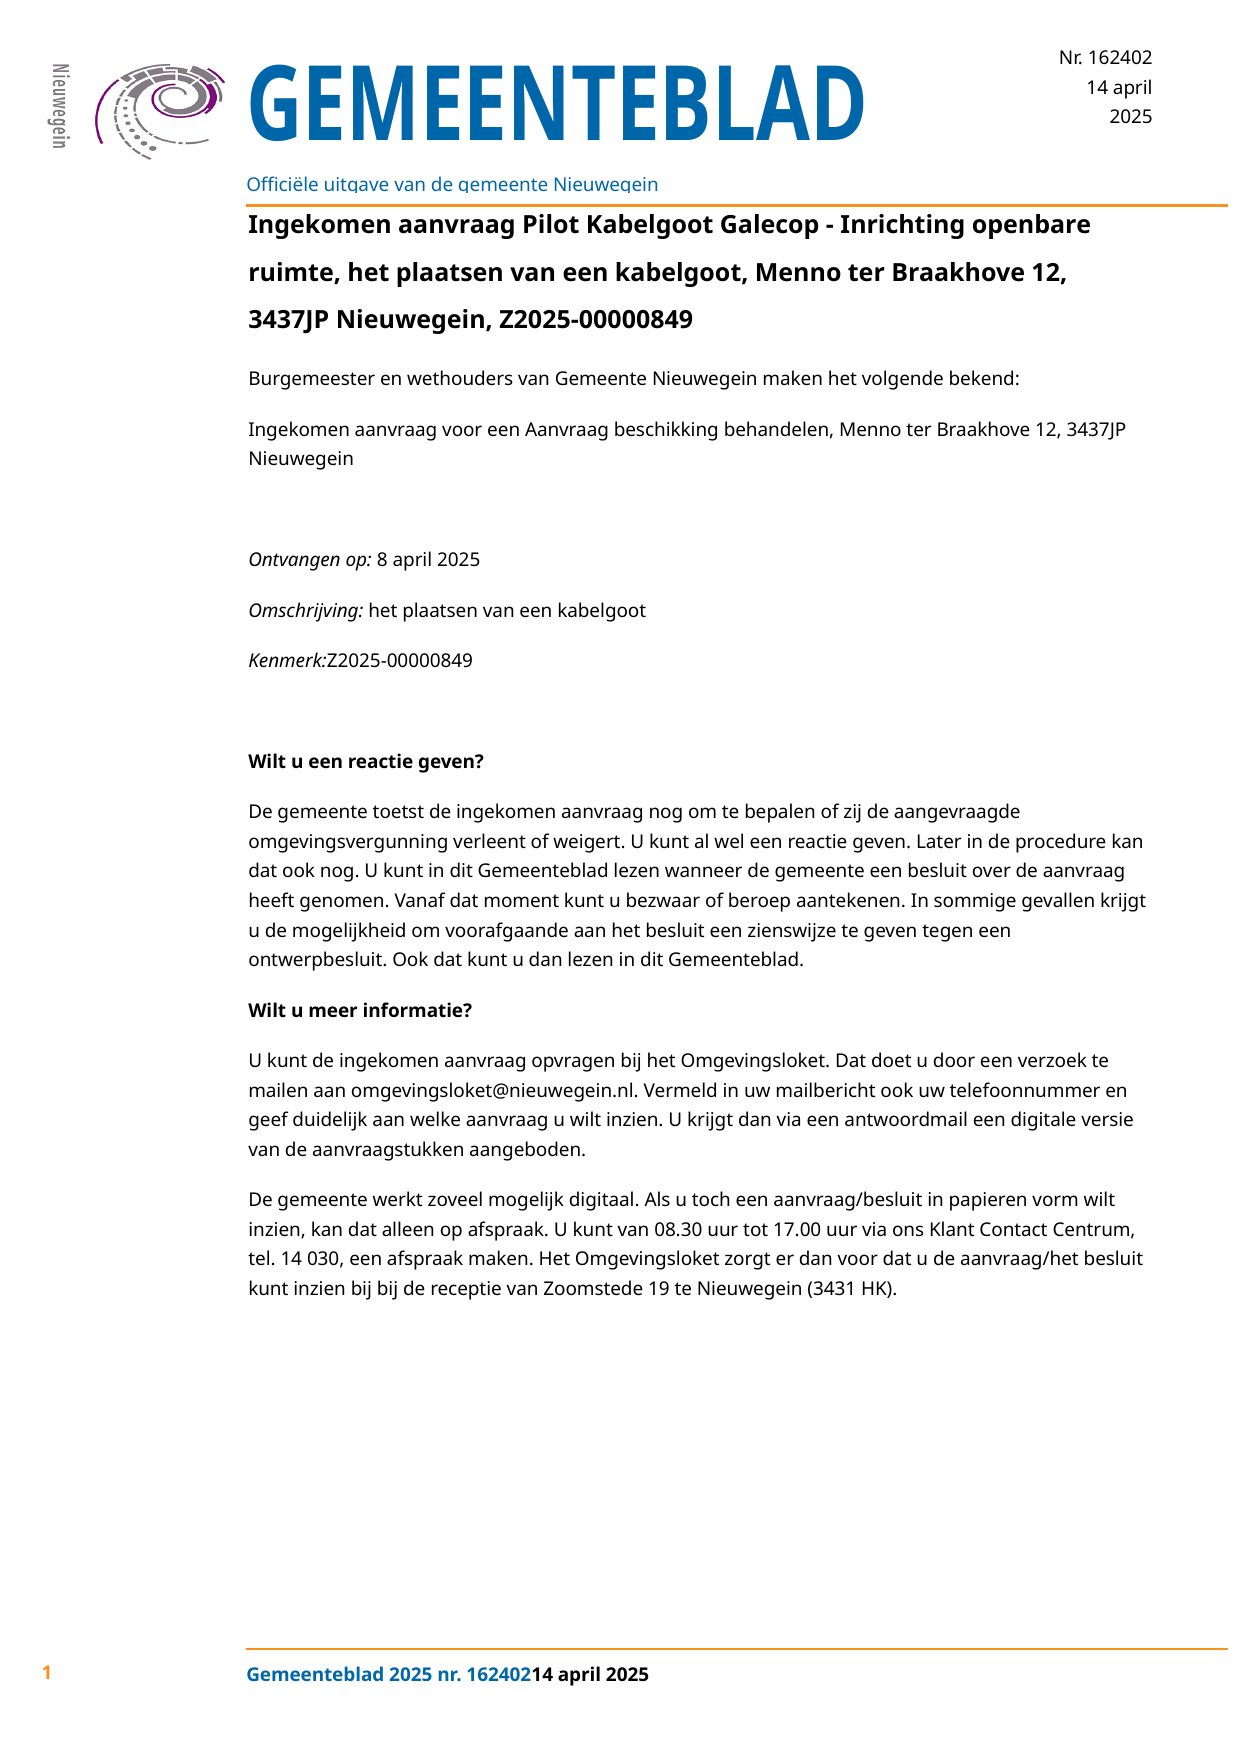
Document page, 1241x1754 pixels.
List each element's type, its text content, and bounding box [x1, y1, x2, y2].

text Ontvangen op: 8 april 2025 [248, 546, 1152, 572]
text Wilt u meer informatie? [248, 997, 1152, 1022]
text Ingekomen aanvraag Pilot Kabelgoot Galecop - Inrichting openbare ruimte, het plaatsen van een kabelgoot, Menno ter Braakhove 12, 3437JP Nieuwegein, Z2025-00000849 [248, 207, 1152, 336]
text Ingekomen aanvraag voor een Aanvraag beschikking behandelen, Menno ter Braakhove 12, 3437JP Nieuwegein [248, 416, 1152, 471]
text De gemeente werkt zoveel mogelijk digitaal. Als u toch een aanvraag/besluit in papieren vorm wilt inzien, kan dat alleen op afspraak. U kunt van 08.30 uur tot 17.00 uur via ons Klant Contact Centrum, tel. 14 030, een afspraak maken. Het Omgevingsloket zorgt er dan voor dat u de aanvraag/het besluit kunt inzien bij bij de receptie van Zoomstede 19 te Nieuwegein (3431 HK). [248, 1186, 1152, 1301]
text U kunt de ingekomen aanvraag opvragen bij het Omgevingsloket. Dat doet u door een verzoek te mailen aan omgevingsloket@nieuwegein.nl. Vermeld in uw mailbericht ook uw telefoonnummer en geef duidelijk aan welke aanvraag u wilt inzien. U krijgt dan via een antwoordmail een digitale versie van de aanvraagstukken aangeboden. [248, 1047, 1152, 1162]
text Omschrijving: het plaatsen van een kabelgoot [248, 597, 1152, 622]
picture [41, 47, 231, 172]
text De gemeente toetst de ingekomen aanvraag nog om te bepalen of zij de aangevraagde omgevingsvergunning verleent of weigert. U kunt al wel een reactie geven. Later in de procedure kan dat ook nog. U kunt in dit Gemeenteblad lezen wanneer de gemeente een besluit over de aanvraag heeft genomen. Vanaf dat moment kunt u bezwaar of beroep aantekenen. In sommige gevallen krijgt u de mogelijkheid om voorafgaande aan het besluit een zienswijze te geven tegen een ontwerpbesluit. Ook dat kunt u dan lezen in dit Gemeenteblad. [248, 798, 1152, 972]
text Burgemeester en wethouders van Gemeente Nieuwegein maken het volgende bekend: [248, 366, 1152, 391]
text Wilt u een reactie geven? [248, 748, 1152, 774]
text Kenmerk:Z2025-00000849 [248, 647, 1152, 673]
